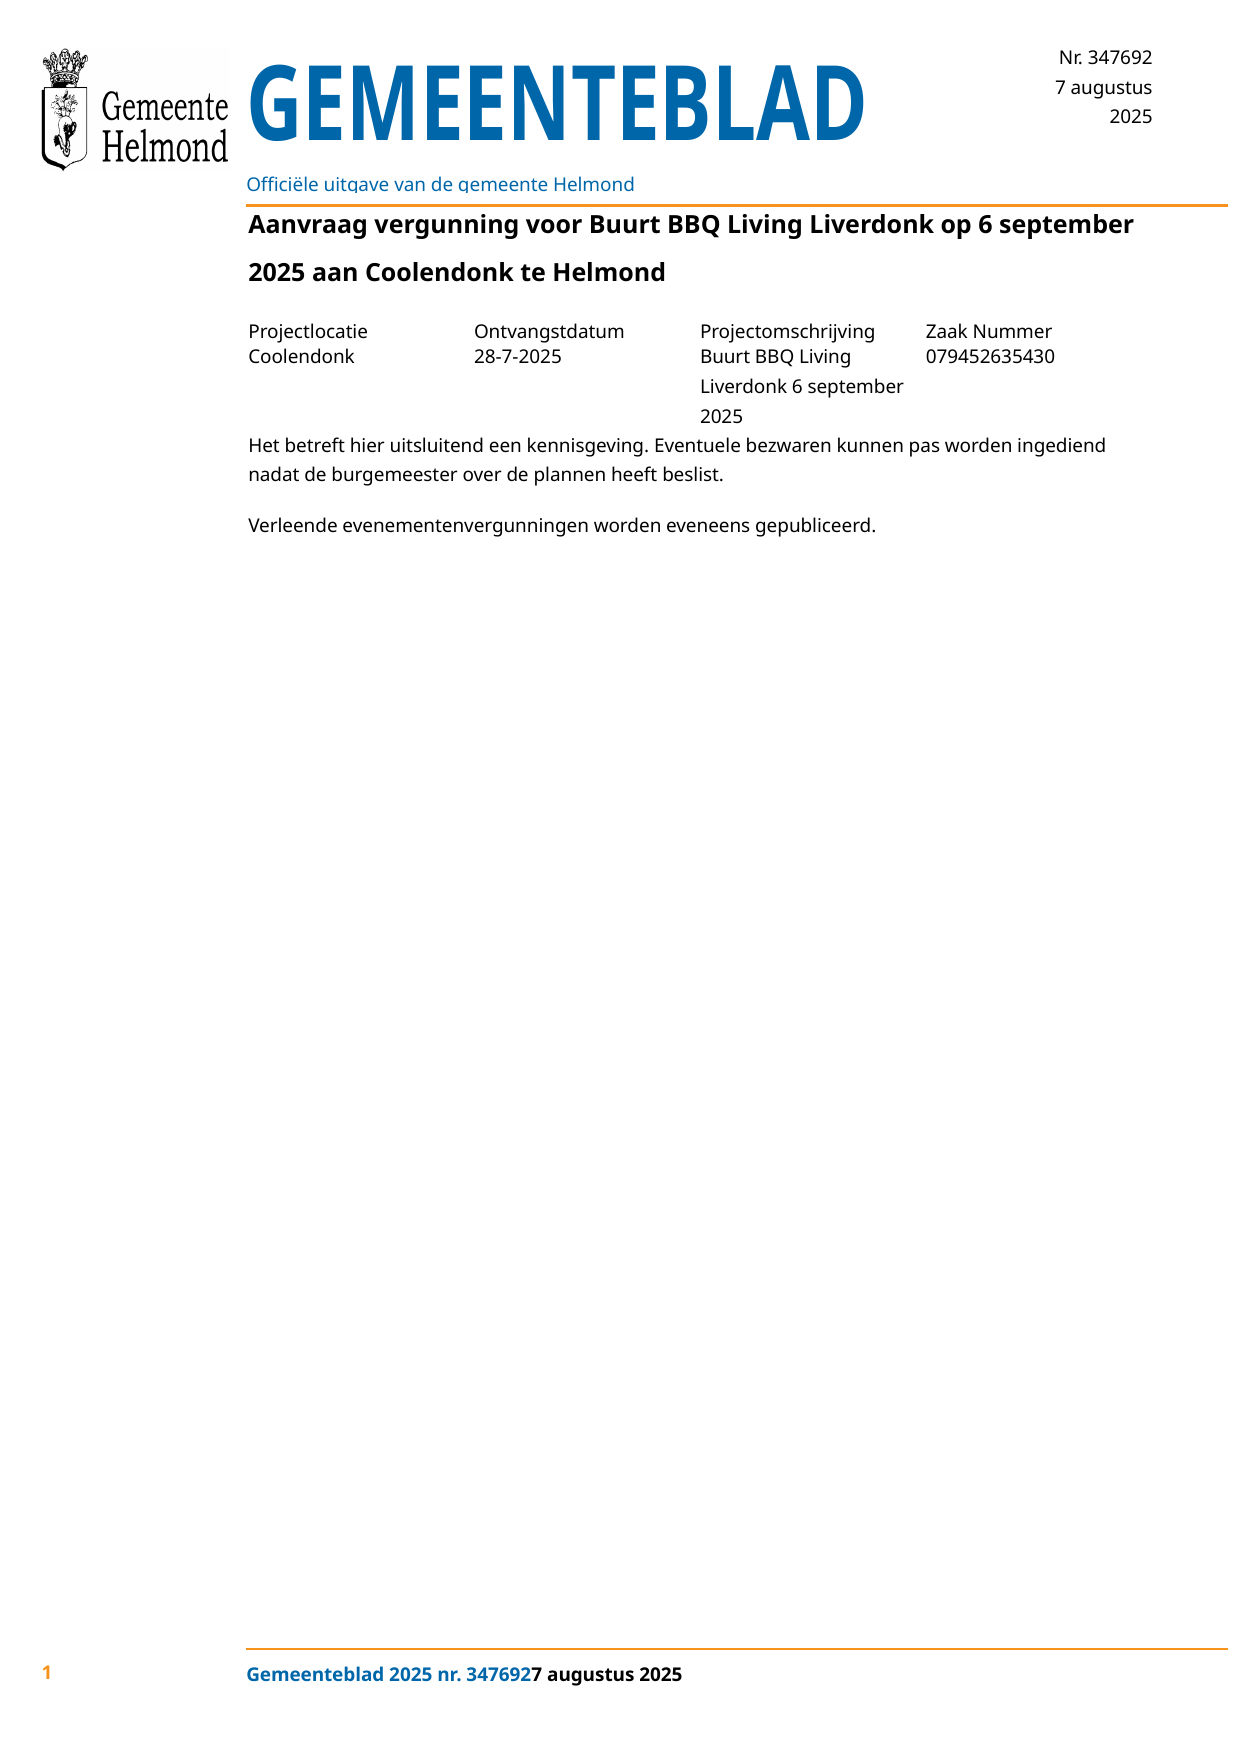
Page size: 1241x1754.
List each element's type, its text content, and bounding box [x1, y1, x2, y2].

table_header Projectlocatie [248, 318, 474, 344]
text Het betreft hier uitsluitend een kennisgeving. Eventuele bezwaren kunnen pas worden ingediend nadat de burgemeester over de plannen heeft beslist. [248, 432, 1152, 487]
text Aanvraag vergunning voor Buurt BBQ Living Liverdonk op 6 september 2025 aan Coolendonk te Helmond [248, 207, 1152, 288]
table_cell 28-7-2025 [474, 344, 700, 429]
table_header Projectomschrijving [700, 318, 926, 344]
table_header Zaak Nummer [926, 318, 1152, 344]
text Verleende evenementenvergunningen worden eveneens gepubliceerd. [248, 512, 1152, 538]
table_cell 079452635430 [926, 344, 1152, 429]
table_cell Coolendonk [248, 344, 474, 429]
table_cell Buurt BBQ Living Liverdonk 6 september 2025 [700, 344, 926, 429]
picture [41, 47, 231, 172]
table_header Ontvangstdatum [474, 318, 700, 344]
